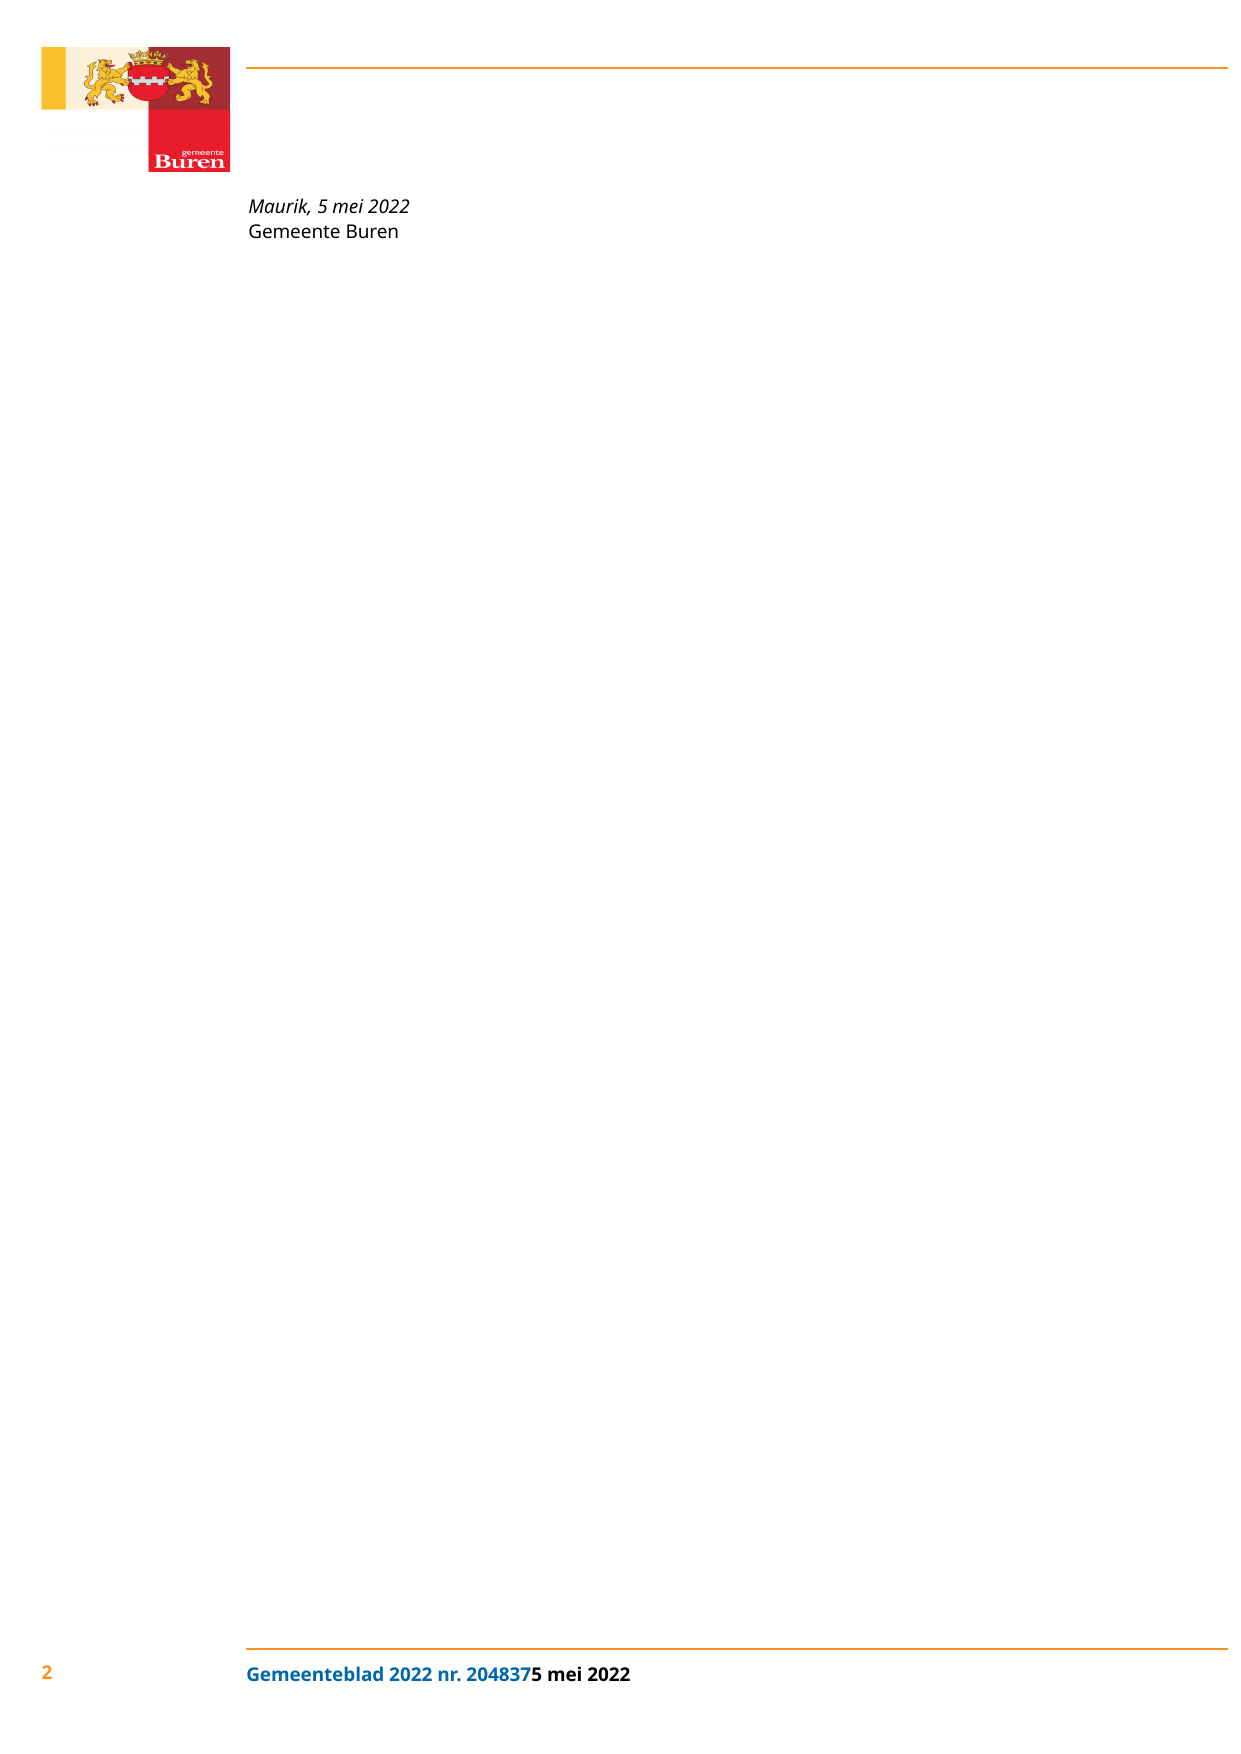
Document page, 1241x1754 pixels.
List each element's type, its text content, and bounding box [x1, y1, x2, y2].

picture [41, 47, 231, 172]
text Gemeente Buren [248, 219, 1152, 244]
text Maurik, 5 mei 2022 [248, 193, 1152, 219]
